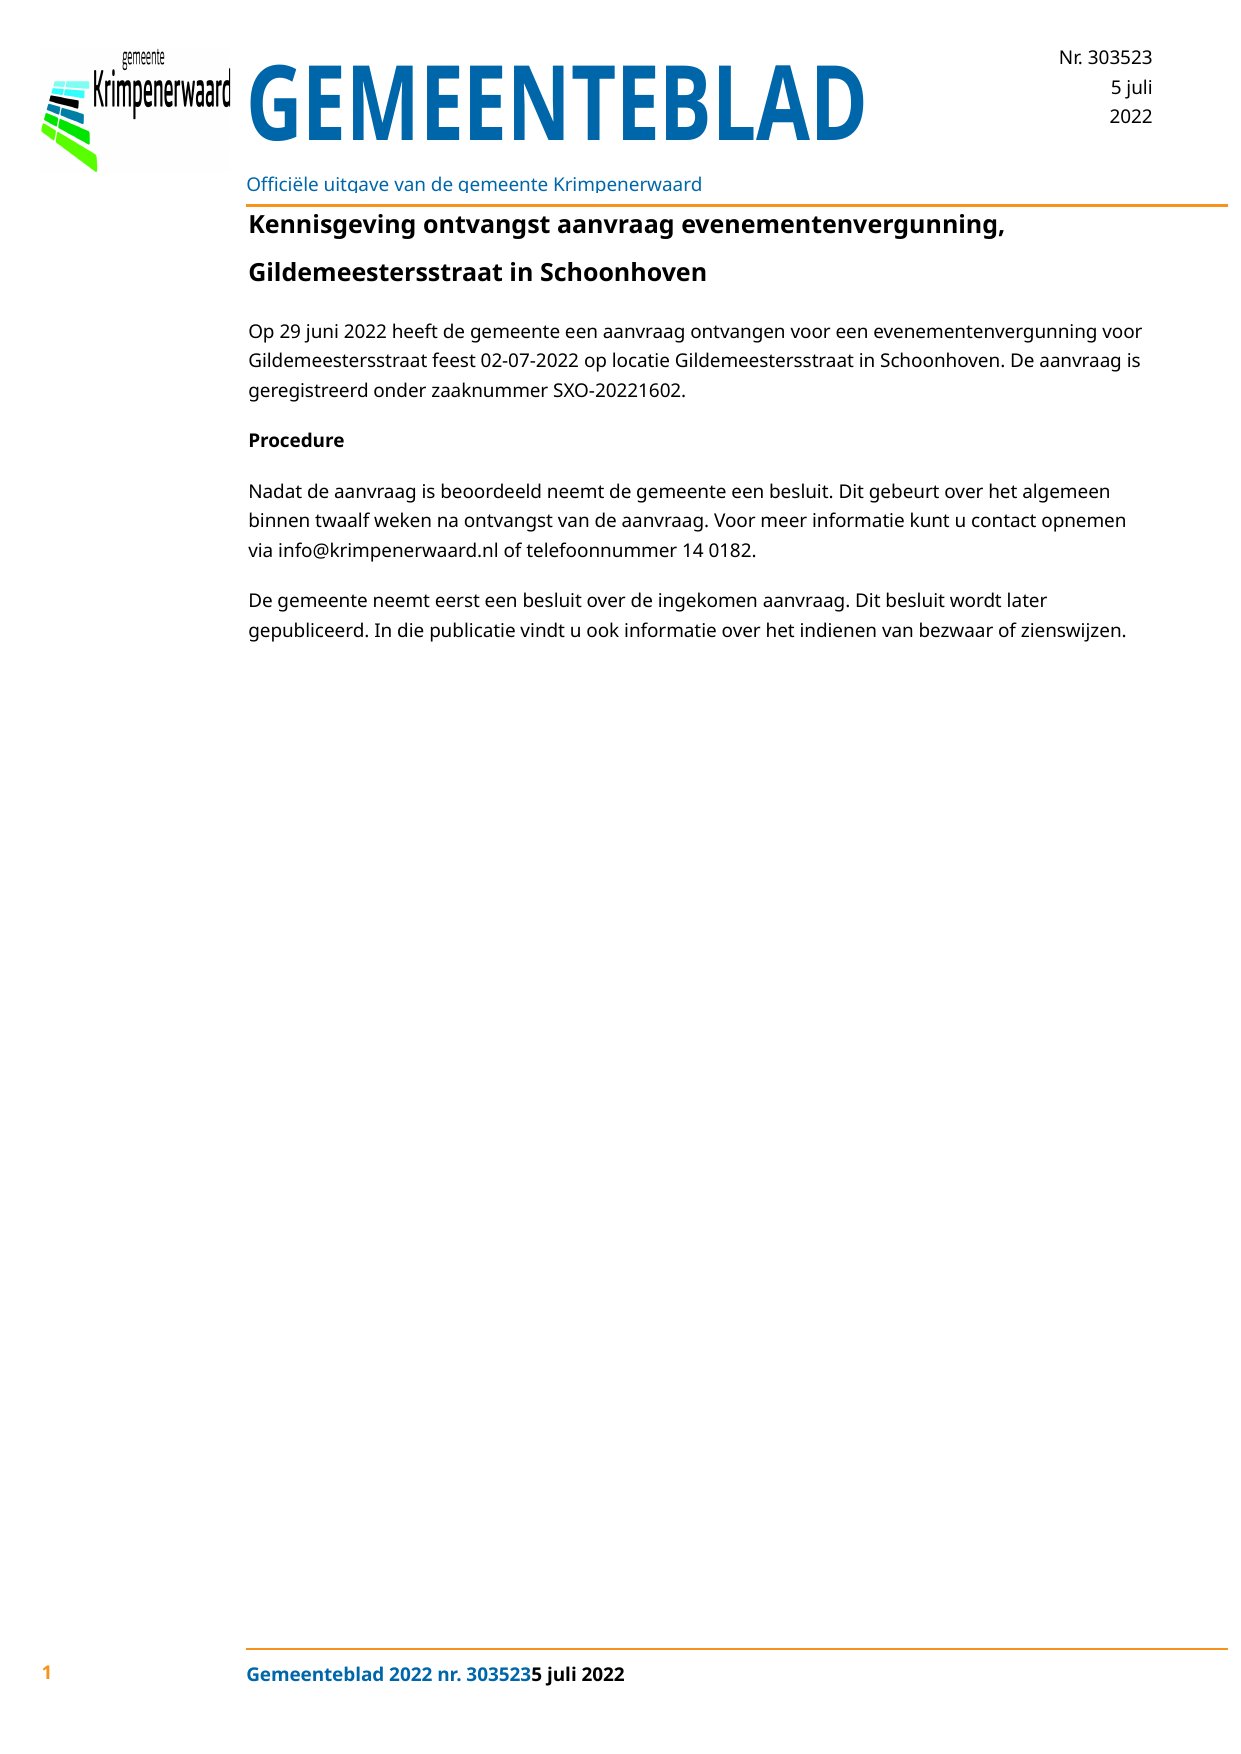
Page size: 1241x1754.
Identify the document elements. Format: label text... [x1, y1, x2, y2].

text Op 29 juni 2022 heeft de gemeente een aanvraag ontvangen voor een evenementenvergunning voor Gildemeestersstraat feest 02-07-2022 op locatie Gildemeestersstraat in Schoonhoven. De aanvraag is geregistreerd onder zaaknummer SXO-20221602. [248, 318, 1152, 403]
text De gemeente neemt eerst een besluit over de ingekomen aanvraag. Dit besluit wordt later gepubliceerd. In die publicatie vindt u ook informatie over het indienen van bezwaar of zienswijzen. [248, 587, 1152, 643]
text Kennisgeving ontvangst aanvraag evenementenvergunning, Gildemeestersstraat in Schoonhoven [248, 207, 1152, 288]
text Procedure [248, 427, 1152, 453]
picture [41, 47, 231, 172]
text Nadat de aanvraag is beoordeeld neemt de gemeente een besluit. Dit gebeurt over het algemeen binnen twaalf weken na ontvangst van de aanvraag. Voor meer informatie kunt u contact opnemen via info@krimpenerwaard.nl of telefoonnummer 14 0182. [248, 478, 1152, 563]
